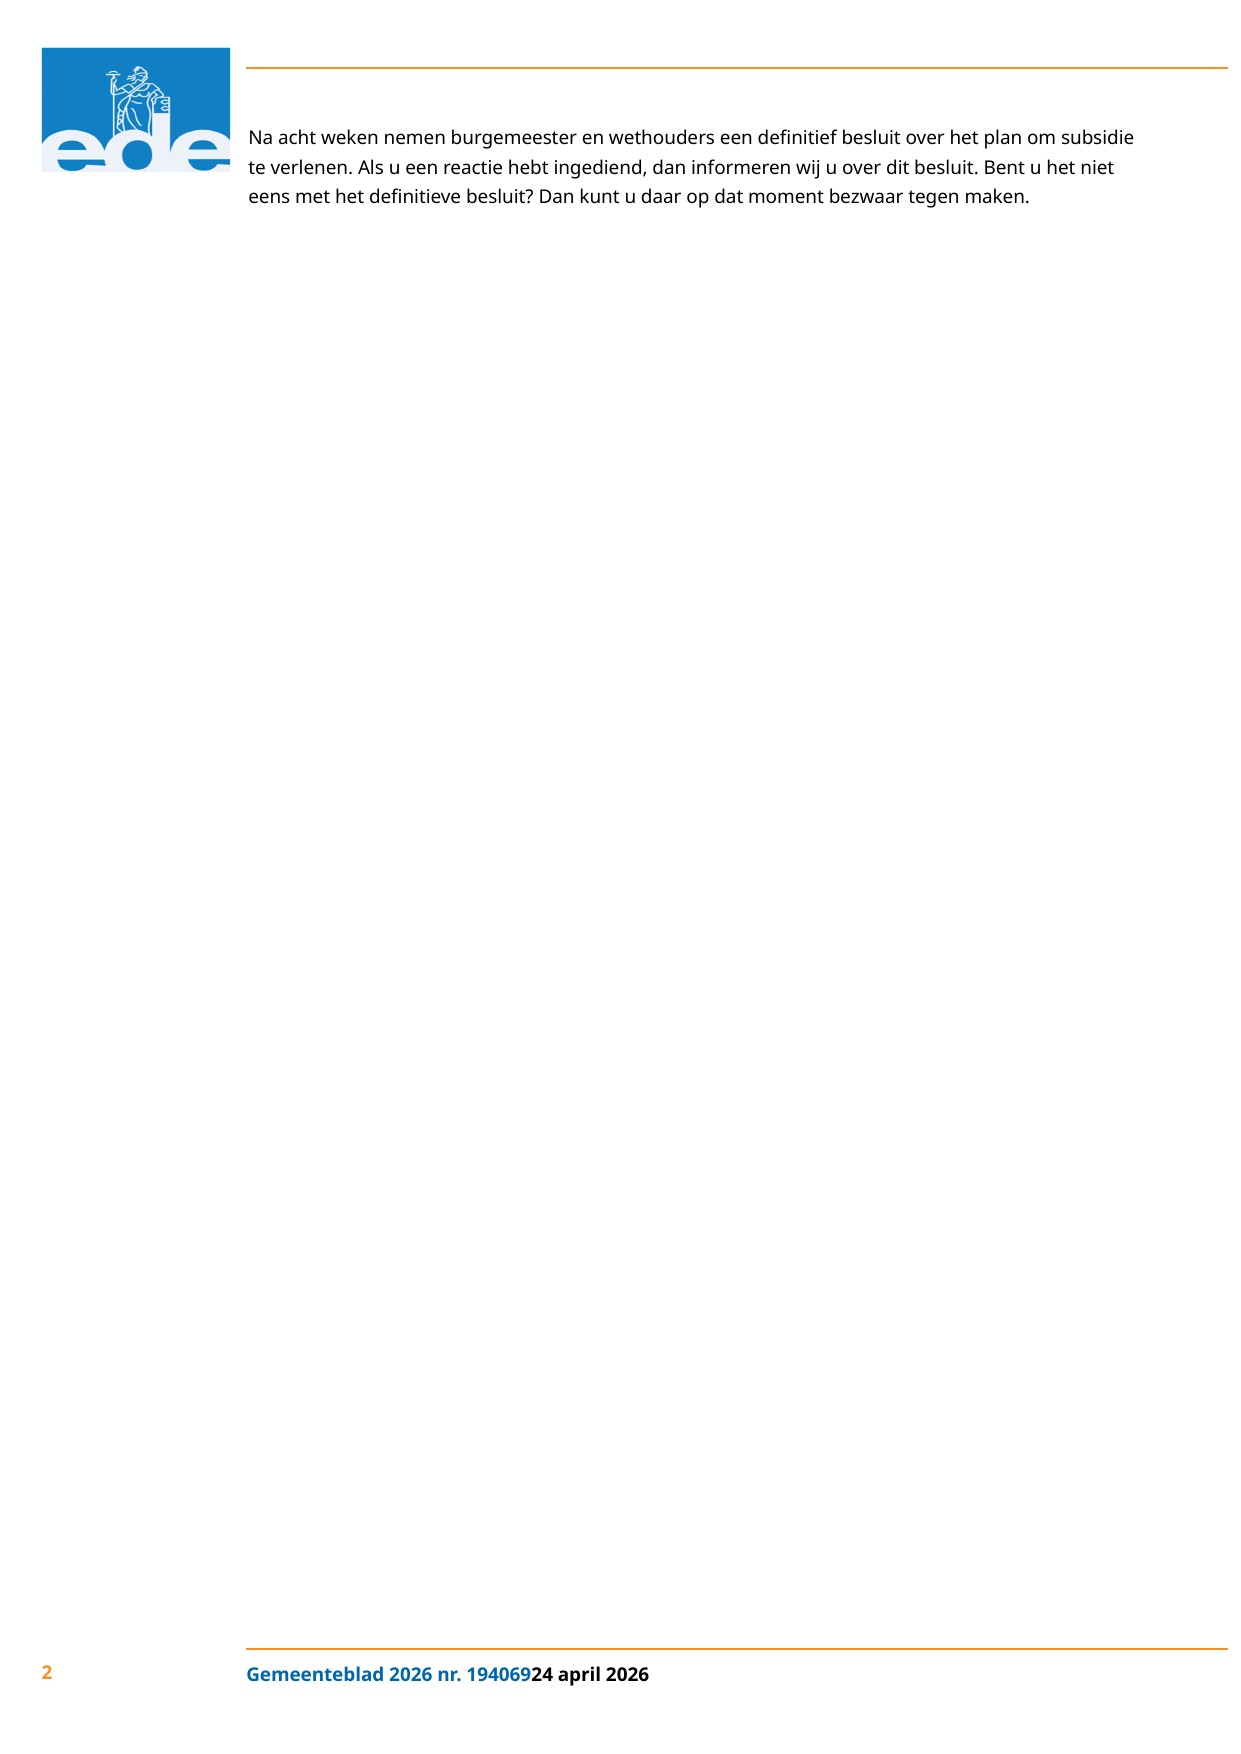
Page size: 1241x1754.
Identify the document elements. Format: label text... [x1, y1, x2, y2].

picture [41, 47, 231, 172]
text Na acht weken nemen burgemeester en wethouders een definitief besluit over het plan om subsidie te verlenen. Als u een reactie hebt ingediend, dan informeren wij u over dit besluit. Bent u het niet eens met het definitieve besluit? Dan kunt u daar op dat moment bezwaar tegen maken. [248, 124, 1152, 209]
